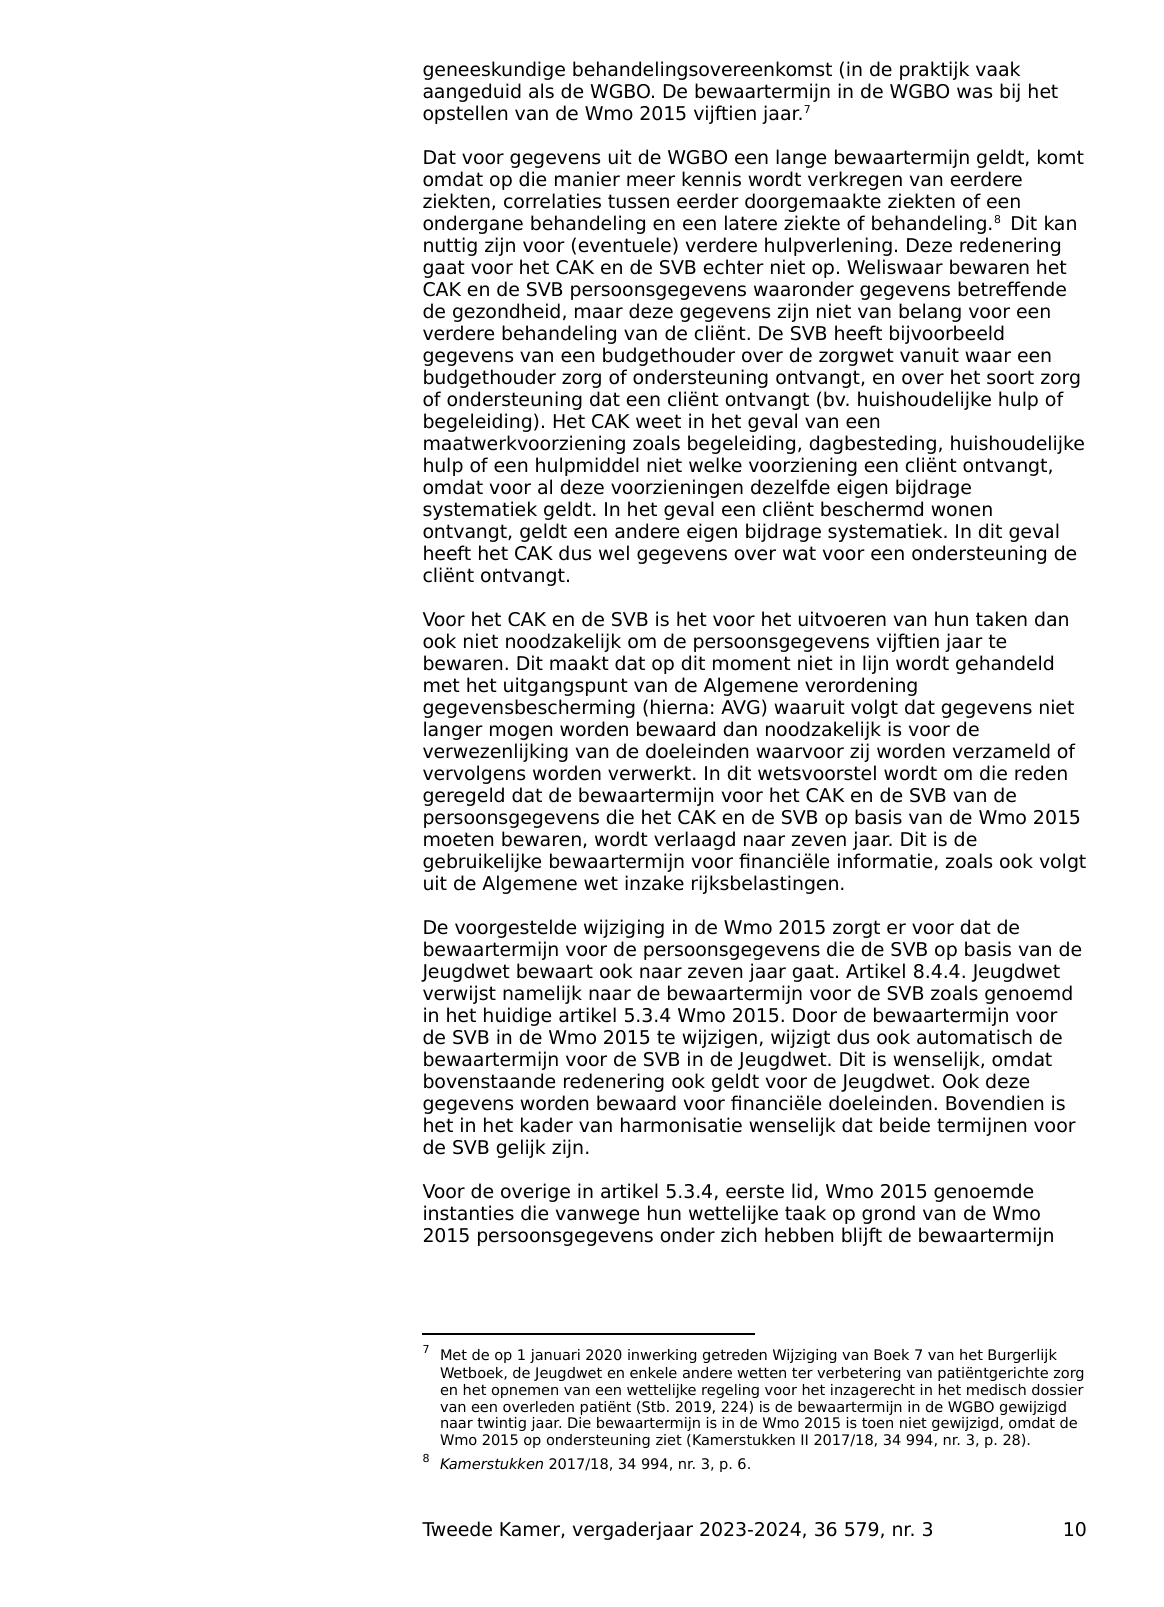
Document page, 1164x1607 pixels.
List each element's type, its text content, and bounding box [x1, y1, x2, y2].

text Voor de overige in artikel 5.3.4, eerste lid, Wmo 2015 genoemde instanties die vanwege hun wettelijke taak op grond van de Wmo 2015 persoonsgegevens onder zich hebben blijft de bewaartermijn [422, 1181, 1087, 1247]
text Met de op 1 januari 2020 inwerking getreden Wijziging van Boek 7 van het Burgerlijk Wetboek, de Jeugdwet en enkele andere wetten ter verbetering van patiëntgerichte zorg en het opnemen van een wettelijke regeling voor het inzagerecht in het medisch dossier van een overleden patiënt (Stb. 2019, 224) is de bewaartermijn in de WGBO gewijzigd naar twintig jaar. Die bewaartermijn is in de Wmo 2015 is toen niet gewijzigd, omdat de Wmo 2015 op ondersteuning ziet (Kamerstukken II 2017/18, 34 994, nr. 3, p. 28). [422, 1343, 1087, 1449]
text De voorgestelde wijziging in de Wmo 2015 zorgt er voor dat de bewaartermijn voor de persoonsgegevens die de SVB op basis van de Jeugdwet bewaart ook naar zeven jaar gaat. Artikel 8.4.4. Jeugdwet verwijst namelijk naar de bewaartermijn voor de SVB zoals genoemd in het huidige artikel 5.3.4 Wmo 2015. Door de bewaartermijn voor de SVB in de Wmo 2015 te wijzigen, wijzigt dus ook automatisch de bewaartermijn voor de SVB in de Jeugdwet. Dit is wenselijk, omdat bovenstaande redenering ook geldt voor de Jeugdwet. Ook deze gegevens worden bewaard voor financiële doeleinden. Bovendien is het in het kader van harmonisatie wenselijk dat beide termijnen voor de SVB gelijk zijn. [422, 917, 1087, 1159]
text Dat voor gegevens uit de WGBO een lange bewaartermijn geldt, komt omdat op die manier meer kennis wordt verkregen van eerdere ziekten, correlaties tussen eerder doorgemaakte ziekten of een ondergane behandeling en een latere ziekte of behandeling. Dit kan nuttig zijn voor (eventuele) verdere hulpverlening. Deze redenering gaat voor het CAK en de SVB echter niet op. Weliswaar bewaren het CAK en de SVB persoonsgegevens waaronder gegevens betreffende de gezondheid, maar deze gegevens zijn niet van belang voor een verdere behandeling van de cliënt. De SVB heeft bijvoorbeeld gegevens van een budgethouder over de zorgwet vanuit waar een budgethouder zorg of ondersteuning ontvangt, en over het soort zorg of ondersteuning dat een cliënt ontvangt (bv. huishoudelijke hulp of begeleiding). Het CAK weet in het geval van een maatwerkvoorziening zoals begeleiding, dagbesteding, huishoudelijke hulp of een hulpmiddel niet welke voorziening een cliënt ontvangt, omdat voor al deze voorzieningen dezelfde eigen bijdrage systematiek geldt. In het geval een cliënt beschermd wonen ontvangt, geldt een andere eigen bijdrage systematiek. In dit geval heeft het CAK dus wel gegevens over wat voor een ondersteuning de cliënt ontvangt. [422, 147, 1087, 587]
text Voor het CAK en de SVB is het voor het uitvoeren van hun taken dan ook niet noodzakelijk om de persoonsgegevens vijftien jaar te bewaren. Dit maakt dat op dit moment niet in lijn wordt gehandeld met het uitgangspunt van de Algemene verordening gegevensbescherming (hierna: AVG) waaruit volgt dat gegevens niet langer mogen worden bewaard dan noodzakelijk is voor de verwezenlijking van de doeleinden waarvoor zij worden verzameld of vervolgens worden verwerkt. In dit wetsvoorstel wordt om die reden geregeld dat de bewaartermijn voor het CAK en de SVB van de persoonsgegevens die het CAK en de SVB op basis van de Wmo 2015 moeten bewaren, wordt verlaagd naar zeven jaar. Dit is de gebruikelijke bewaartermijn voor financiële informatie, zoals ook volgt uit de Algemene wet inzake rijksbelastingen. [422, 609, 1087, 895]
text Kamerstukken 2017/18, 34 994, nr. 3, p. 6. [422, 1452, 1087, 1474]
text geneeskundige behandelingsovereenkomst (in de praktijk vaak aangeduid als de WGBO. De bewaartermijn in de WGBO was bij het opstellen van de Wmo 2015 vijftien jaar. [422, 59, 1087, 125]
